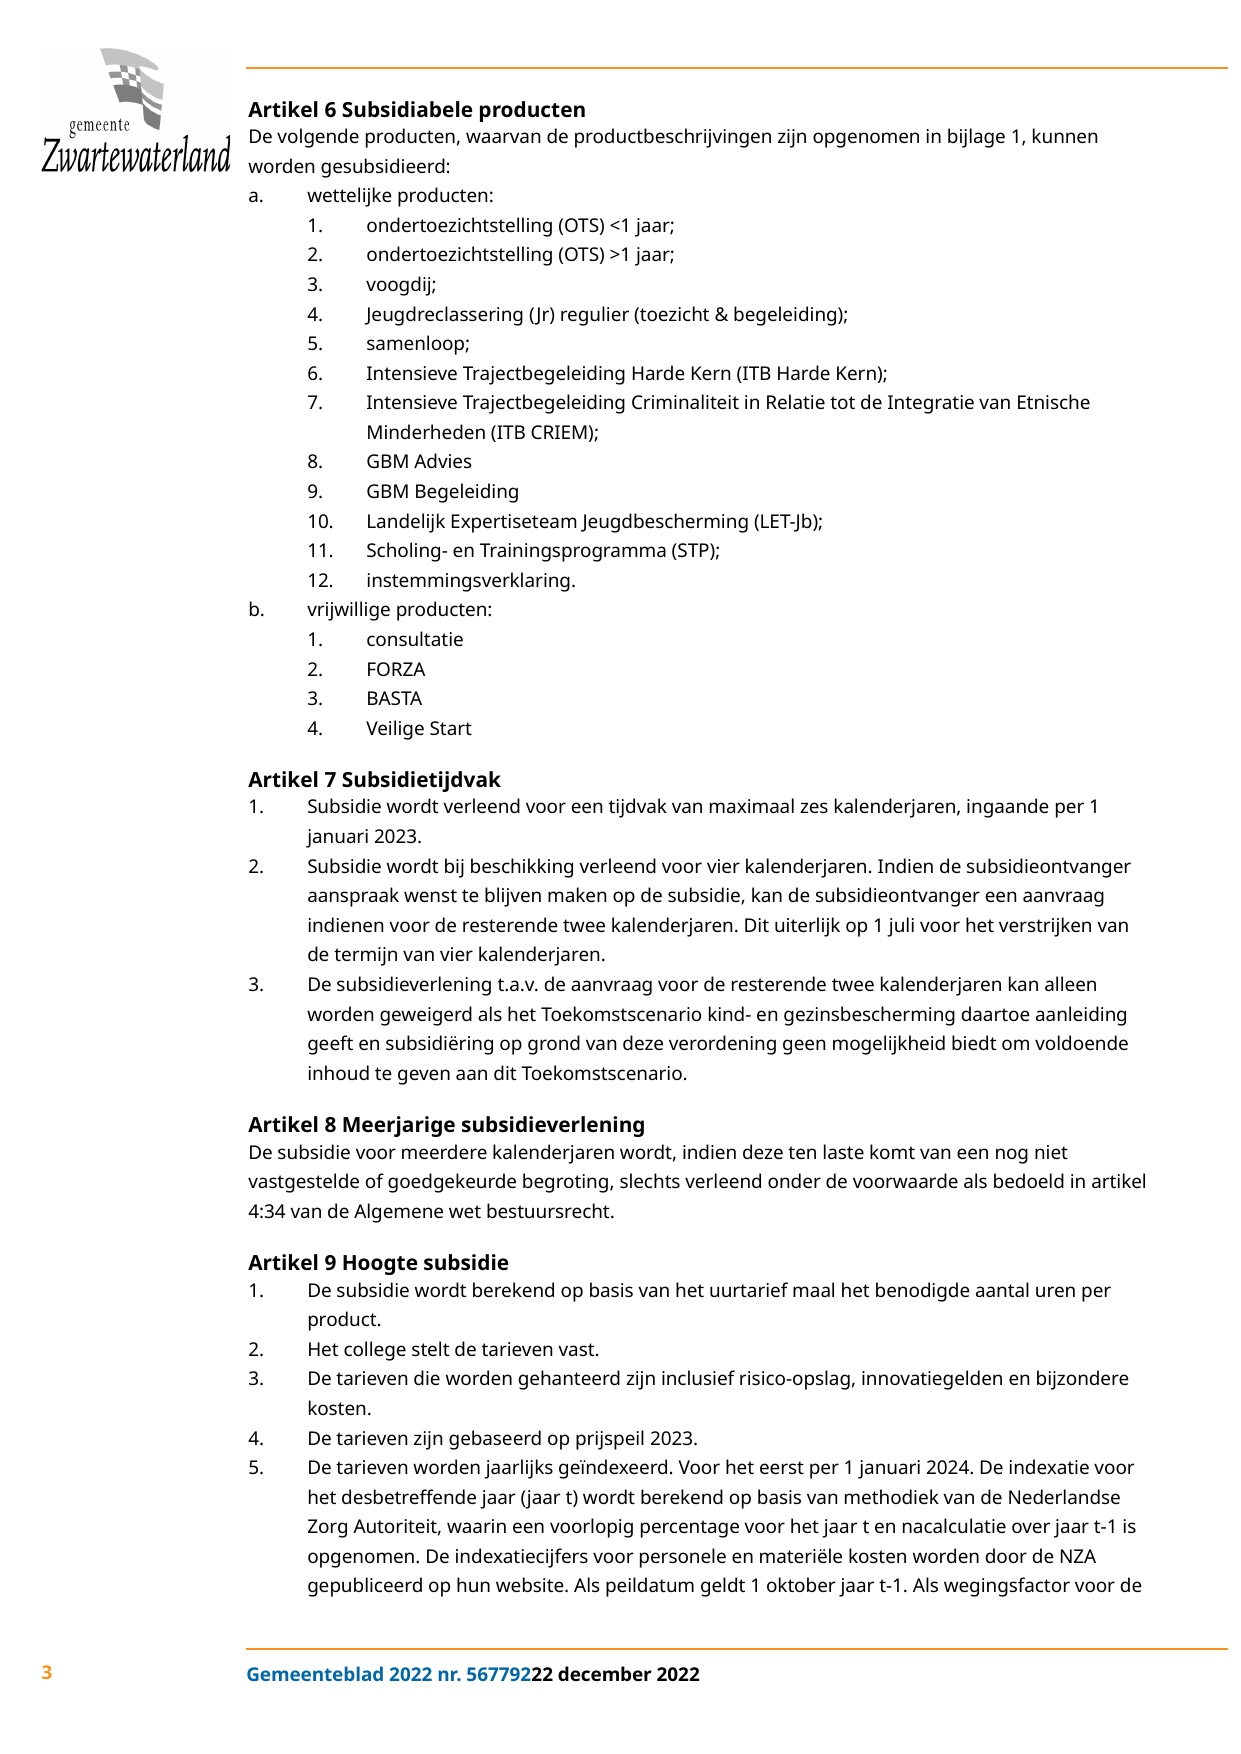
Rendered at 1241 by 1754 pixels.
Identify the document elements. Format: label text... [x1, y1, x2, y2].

text De subsidie voor meerdere kalenderjaren wordt, indien deze ten laste komt van een nog niet vastgestelde of goedgekeurde begroting, slechts verleend onder de voorwaarde als bedoeld in artikel 4:34 van de Algemene wet bestuursrecht. [248, 1139, 1152, 1224]
list Landelijk Expertiseteam Jeugdbescherming (LET-Jb); [307, 508, 1152, 533]
text De volgende producten, waarvan de productbeschrijvingen zijn opgenomen in bijlage 1, kunnen worden gesubsidieerd: [248, 123, 1152, 178]
list ondertoezichtstelling (OTS) >1 jaar; [307, 242, 1152, 267]
list Het college stelt de tarieven vast. [248, 1336, 1152, 1362]
list Veilige Start [307, 715, 1152, 741]
text Artikel 9 Hoogte subsidie [248, 1248, 1152, 1277]
list vrijwillige producten: [248, 597, 1152, 622]
list BASTA [307, 685, 1152, 711]
list De tarieven worden jaarlijks geïndexeerd. Voor het eerst per 1 januari 2024. De indexatie voor het desbetreffende jaar (jaar t) wordt berekend op basis van methodiek van de Nederlandse Zorg Autoriteit, waarin een voorlopig percentage voor het jaar t en nacalculatie over jaar t-1 is opgenomen. De indexatiecijfers voor personele en materiële kosten worden door de NZA gepubliceerd op hun website. Als peildatum geldt 1 oktober jaar t-1. Als wegingsfactor voor de [248, 1454, 1152, 1598]
list instemmingsverklaring. [307, 567, 1152, 593]
list Jeugdreclassering (Jr) regulier (toezicht & begeleiding); [307, 301, 1152, 326]
list wettelijke producten: [248, 182, 1152, 208]
list Scholing- en Trainingsprogramma (STP); [307, 537, 1152, 563]
picture [41, 47, 231, 172]
list Intensieve Trajectbegeleiding Harde Kern (ITB Harde Kern); [307, 360, 1152, 386]
list consultatie [307, 626, 1152, 652]
list GBM Begeleiding [307, 478, 1152, 504]
list FORZA [307, 656, 1152, 681]
text Artikel 7 Subsidietijdvak [248, 765, 1152, 794]
list ondertoezichtstelling (OTS) <1 jaar; [307, 212, 1152, 238]
list voogdij; [307, 271, 1152, 297]
list GBM Advies [307, 449, 1152, 474]
list De tarieven die worden gehanteerd zijn inclusief risico-opslag, innovatiegelden en bijzondere kosten. [248, 1366, 1152, 1421]
text Artikel 6 Subsidiabele producten [248, 95, 1152, 123]
text Artikel 8 Meerjarige subsidieverlening [248, 1110, 1152, 1139]
list De subsidieverlening t.a.v. de aanvraag voor de resterende twee kalenderjaren kan alleen worden geweigerd als het Toekomstscenario kind- en gezinsbescherming daartoe aanleiding geeft en subsidiëring op grond van deze verordening geen mogelijkheid biedt om voldoende inhoud te geven aan dit Toekomstscenario. [248, 971, 1152, 1086]
list Subsidie wordt bij beschikking verleend voor vier kalenderjaren. Indien de subsidieontvanger aanspraak wenst te blijven maken op de subsidie, kan de subsidieontvanger een aanvraag indienen voor de resterende twee kalenderjaren. Dit uiterlijk op 1 juli voor het verstrijken van de termijn van vier kalenderjaren. [248, 853, 1152, 967]
list De subsidie wordt berekend op basis van het uurtarief maal het benodigde aantal uren per product. [248, 1277, 1152, 1332]
list De tarieven zijn gebaseerd op prijspeil 2023. [248, 1425, 1152, 1451]
list samenloop; [307, 330, 1152, 356]
list Subsidie wordt verleend voor een tijdvak van maximaal zes kalenderjaren, ingaande per 1 januari 2023. [248, 794, 1152, 849]
list Intensieve Trajectbegeleiding Criminaliteit in Relatie tot de Integratie van Etnische Minderheden (ITB CRIEM); [307, 389, 1152, 445]
